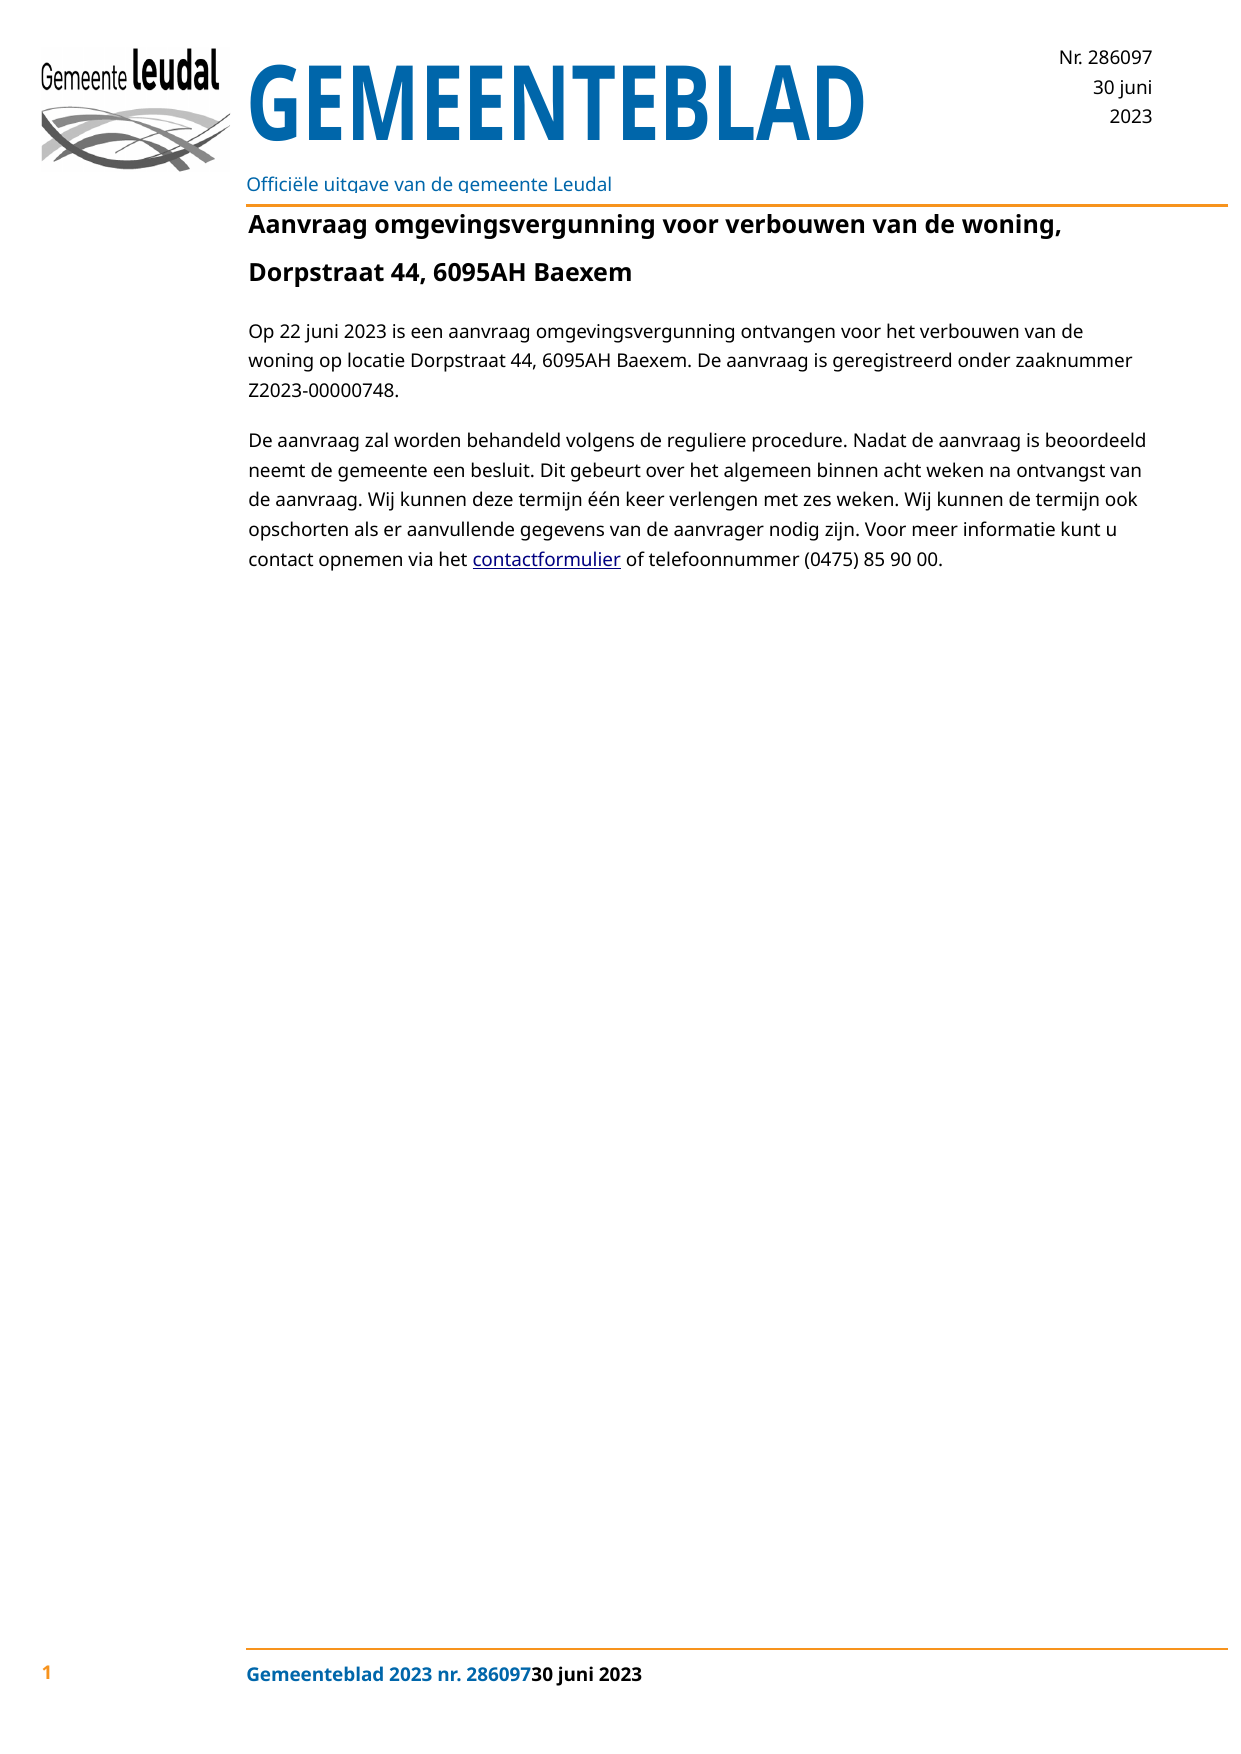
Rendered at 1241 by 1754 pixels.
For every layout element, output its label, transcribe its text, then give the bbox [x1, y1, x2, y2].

picture [41, 47, 231, 172]
text De aanvraag zal worden behandeld volgens de reguliere procedure. Nadat de aanvraag is beoordeeld neemt de gemeente een besluit. Dit gebeurt over het algemeen binnen acht weken na ontvangst van de aanvraag. Wij kunnen deze termijn één keer verlengen met zes weken. Wij kunnen de termijn ook opschorten als er aanvullende gegevens van de aanvrager nodig zijn. Voor meer informatie kunt u contact opnemen via het contactformulier of telefoonnummer (0475) 85 90 00. [248, 427, 1152, 572]
text Op 22 juni 2023 is een aanvraag omgevingsvergunning ontvangen voor het verbouwen van de woning op locatie Dorpstraat 44, 6095AH Baexem. De aanvraag is geregistreerd onder zaaknummer Z2023-00000748. [248, 318, 1152, 403]
text Aanvraag omgevingsvergunning voor verbouwen van de woning, Dorpstraat 44, 6095AH Baexem [248, 207, 1152, 288]
